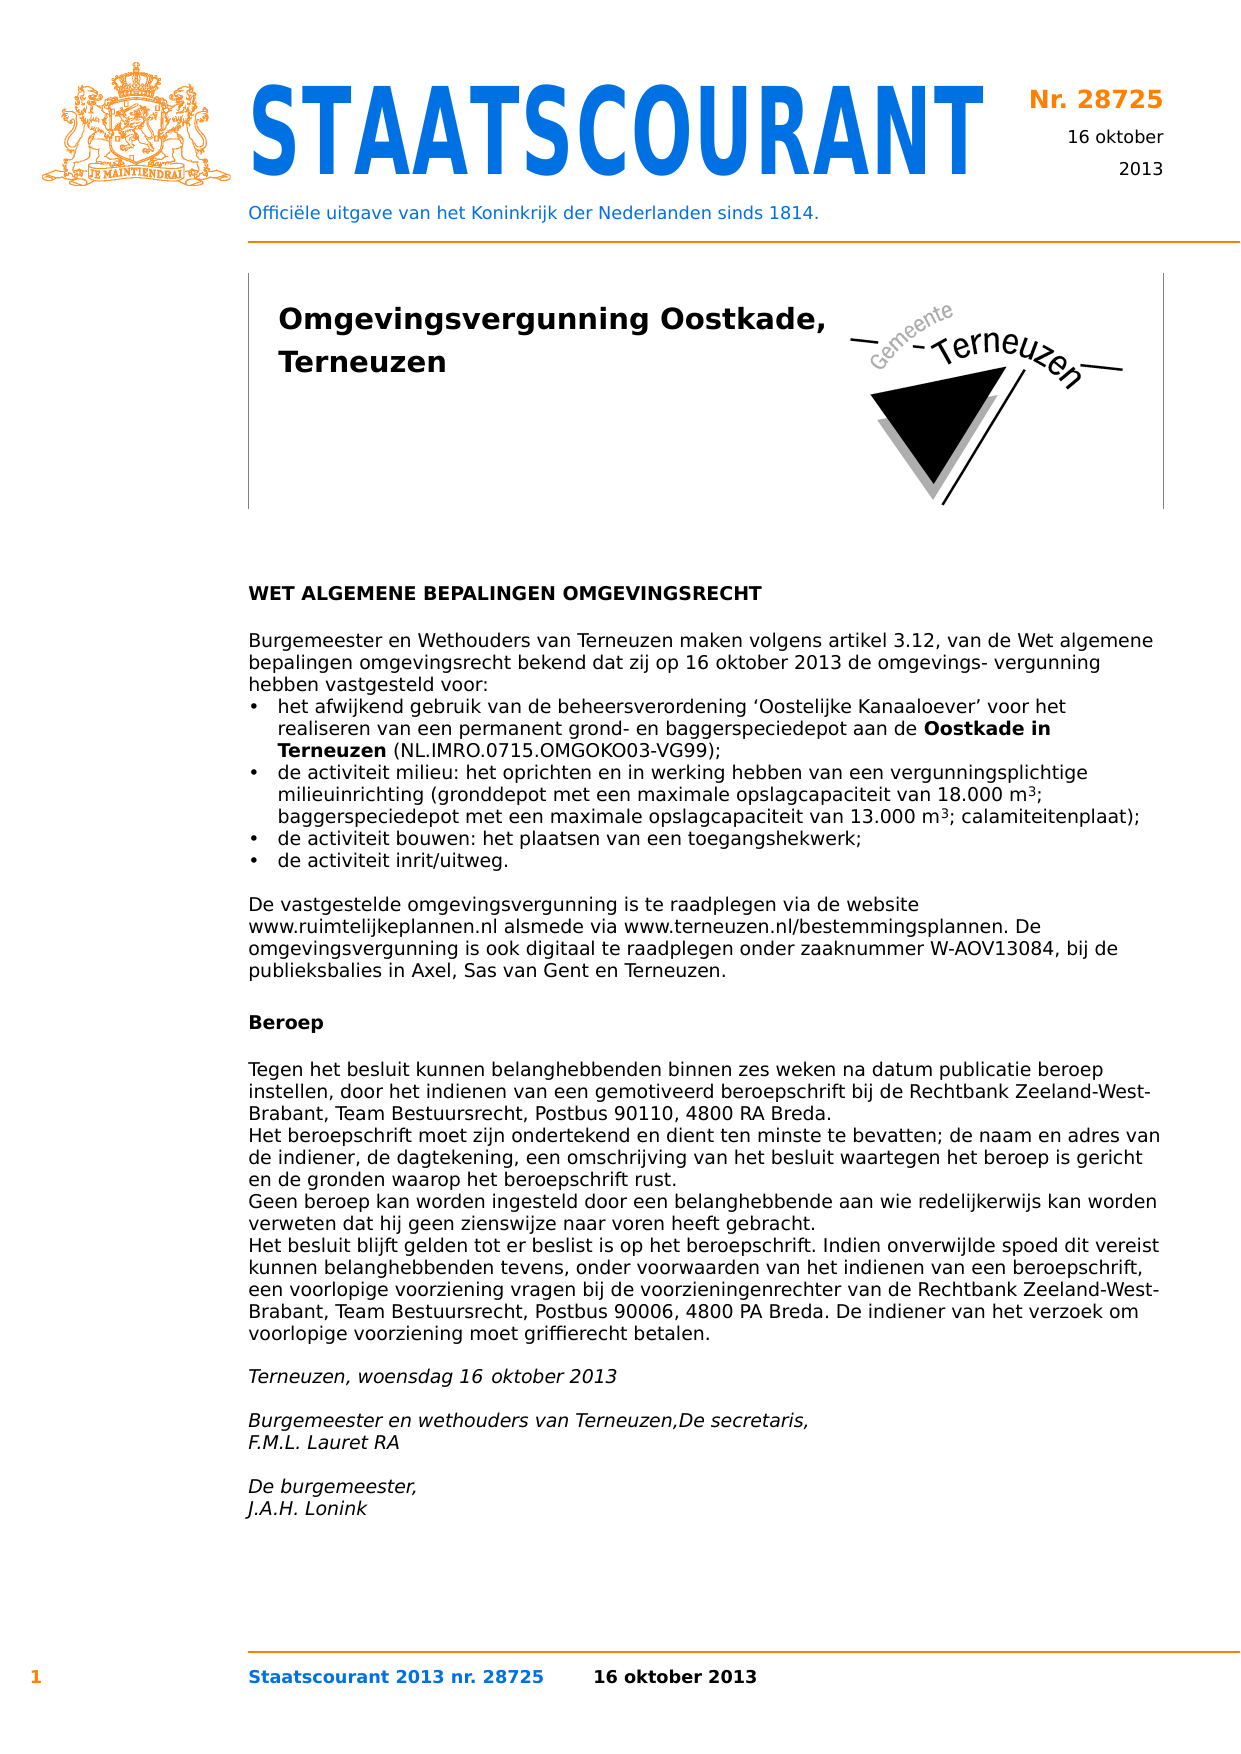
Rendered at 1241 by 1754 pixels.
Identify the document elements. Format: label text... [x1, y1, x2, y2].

subtitle Omgevingsvergunning Oostkade, Terneuzen [249, 273, 1163, 509]
text De vastgestelde omgevingsvergunning is te raadplegen via de website www.ruimtelijkeplannen.nl alsmede via www.terneuzen.nl/bestemmingsplannen. De omgevingsvergunning is ook digitaal te raadplegen onder zaaknummer W-AOV13084, bij de publieksbalies in Axel, Sas van Gent en Terneuzen. [248, 894, 1163, 982]
subtitle Beroep [248, 1012, 1163, 1034]
picture [838, 302, 1134, 510]
table_header [25, 62, 248, 241]
text Het beroepschrift moet zijn ondertekend en dient ten minste te bevatten; de naam en adres van de indiener, de dagtekening, een omschrijving van het besluit waartegen het beroep is gericht en de gronden waarop het beroepschrift rust. [248, 1125, 1163, 1191]
table_cell Officiële uitgave van het Koninkrijk der Nederlanden sinds 1814. [248, 203, 1240, 241]
text • de activiteit milieu: het oprichten en in werking hebben van een vergunningsplichtige milieuinrichting (gronddepot met een maximale opslagcapaciteit van 18.000 m3; baggerspeciedepot met een maximale opslagcapaciteit van 13.000 m3; calamiteitenplaat); [248, 762, 1163, 828]
text De burgemeester, J.A.H. Lonink [248, 1476, 1163, 1520]
text • de activiteit inrit/uitweg. [248, 850, 1163, 872]
picture [41, 62, 231, 186]
text Het besluit blijft gelden tot er beslist is op het beroepschrift. Indien onverwijlde spoed dit vereist kunnen belanghebbenden tevens, onder voorwaarden van het indienen van een beroepschrift, een voorlopige voorziening vragen bij de voorzieningenrechter van de Rechtbank Zeeland-West-Brabant, Team Bestuursrecht, Postbus 90006, 4800 PA Breda. De indiener van het verzoek om voorlopige voorziening moet griffierecht betalen. [248, 1234, 1163, 1344]
table_cell 2013 [998, 153, 1240, 203]
subtitle WET ALGEMENE BEPALINGEN OMGEVINGSRECHT [248, 583, 1163, 605]
text Burgemeester en Wethouders van Terneuzen maken volgens artikel 3.12, van de Wet algemene bepalingen omgevingsrecht bekend dat zij op 16 oktober 2013 de omgevings- vergunning hebben vastgesteld voor: [248, 630, 1163, 696]
text • de activiteit bouwen: het plaatsen van een toegangshekwerk; [248, 828, 1163, 850]
text Burgemeester en wethouders van Terneuzen,De secretaris, F.M.L. Lauret RA [248, 1410, 1163, 1454]
text • het afwijkend gebruik van de beheersverordening ‘Oostelijke Kanaaloever’ voor het realiseren van een permanent grond- en baggerspeciedepot aan de Oostkade in Terneuzen (NL.IMRO.0715.OMGOKO03-VG99); [248, 696, 1163, 762]
table_header Nr. 28725 [998, 62, 1240, 121]
text Terneuzen, woensdag 16 oktober 2013 [248, 1366, 1163, 1388]
table_header STAATSCOURANT [248, 62, 998, 203]
text Tegen het besluit kunnen belanghebbenden binnen zes weken na datum publicatie beroep instellen, door het indienen van een gemotiveerd beroepschrift bij de Rechtbank Zeeland-West-Brabant, Team Bestuursrecht, Postbus 90110, 4800 RA Breda. [248, 1059, 1163, 1125]
text Geen beroep kan worden ingesteld door een belanghebbende aan wie redelijkerwijs kan worden verweten dat hij geen zienswijze naar voren heeft gebracht. [248, 1191, 1163, 1234]
table_cell 16 oktober [998, 121, 1240, 153]
